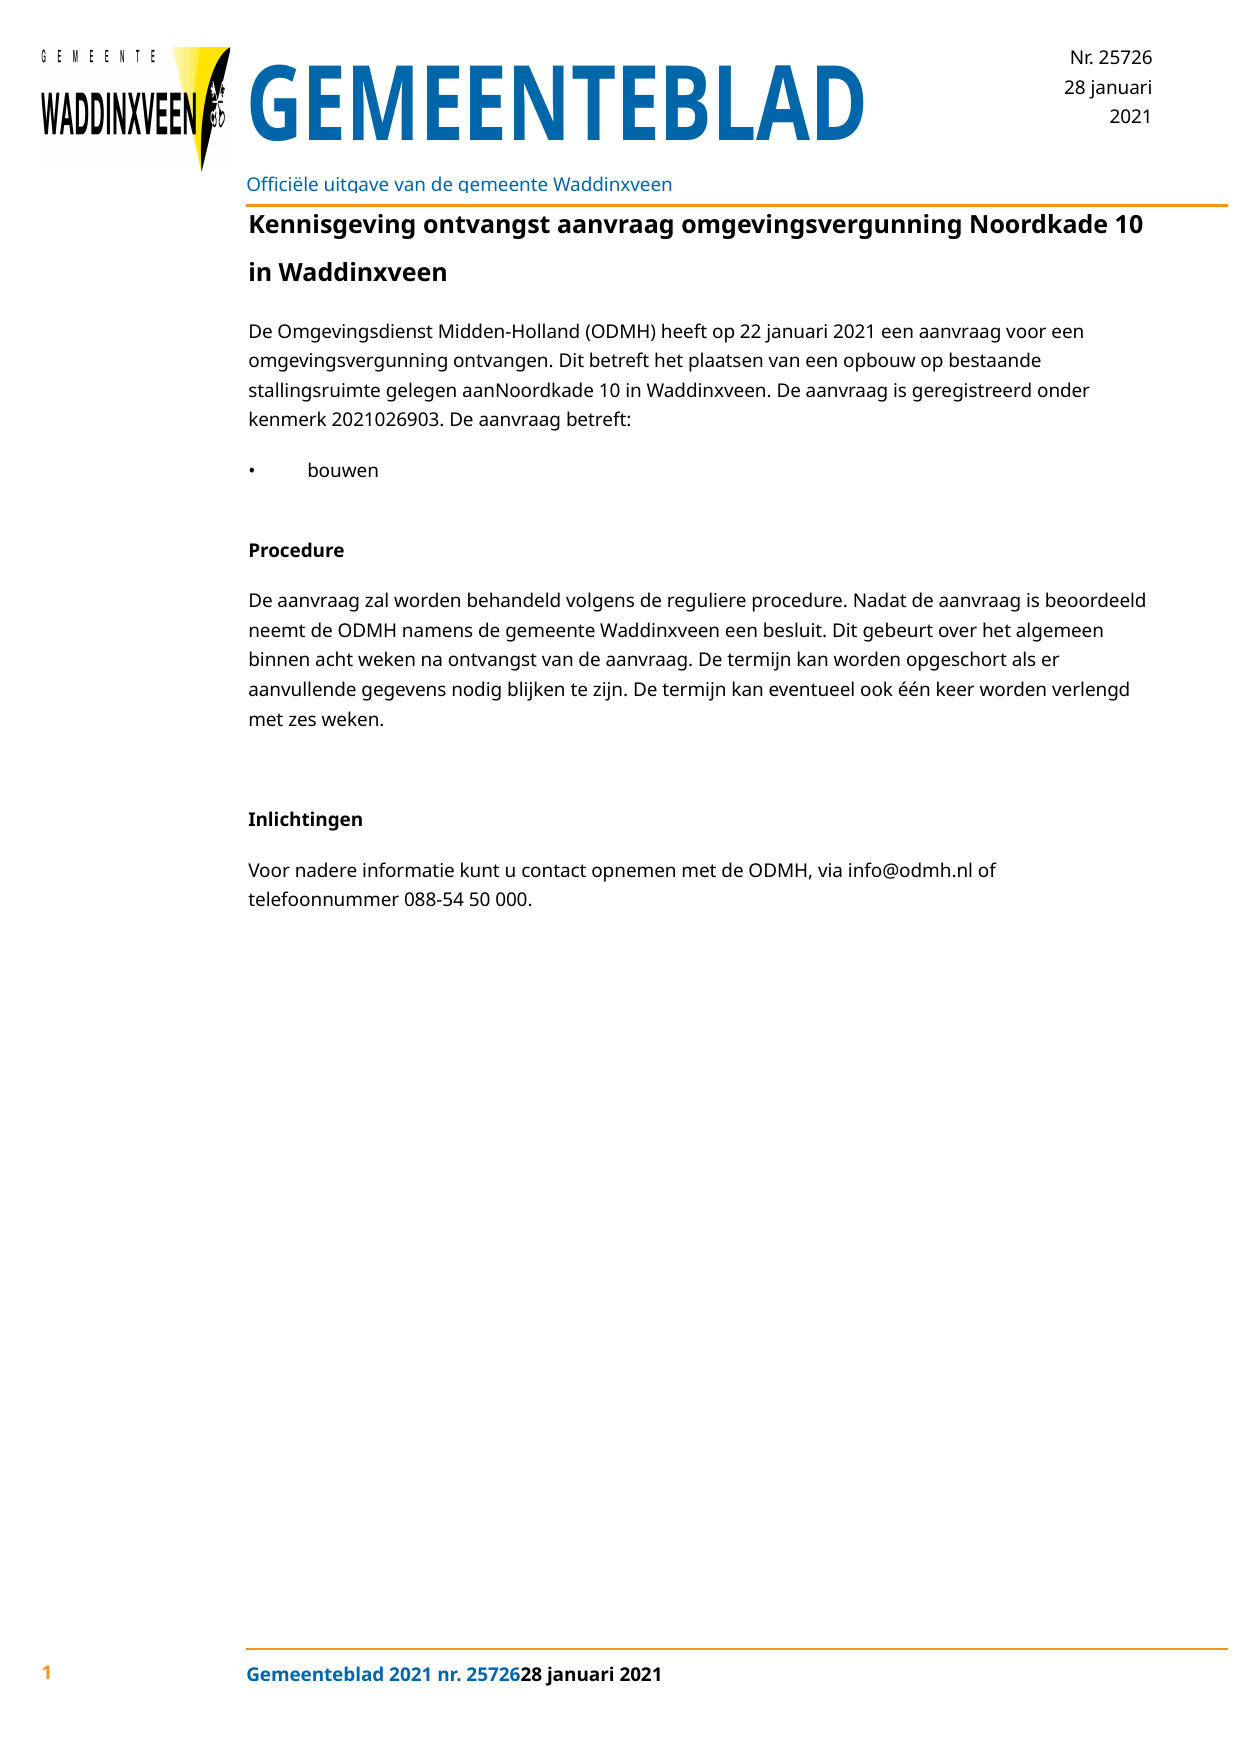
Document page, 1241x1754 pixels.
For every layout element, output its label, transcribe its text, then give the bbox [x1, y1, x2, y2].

text De Omgevingsdienst Midden-Holland (ODMH) heeft op 22 januari 2021 een aanvraag voor een omgevingsvergunning ontvangen. Dit betreft het plaatsen van een opbouw op bestaande stallingsruimte gelegen aanNoordkade 10 in Waddinxveen. De aanvraag is geregistreerd onder kenmerk 2021026903. De aanvraag betreft: [248, 318, 1152, 432]
list bouwen [248, 457, 1152, 483]
picture [41, 47, 231, 172]
text Procedure [248, 537, 1152, 563]
text Voor nadere informatie kunt u contact opnemen met de ODMH, via info@odmh.nl of telefoonnummer 088-54 50 000. [248, 857, 1152, 912]
text De aanvraag zal worden behandeld volgens de reguliere procedure. Nadat de aanvraag is beoordeeld neemt de ODMH namens de gemeente Waddinxveen een besluit. Dit gebeurt over het algemeen binnen acht weken na ontvangst van de aanvraag. De termijn kan worden opgeschort als er aanvullende gegevens nodig blijken te zijn. De termijn kan eventueel ook één keer worden verlengd met zes weken. [248, 587, 1152, 732]
text Kennisgeving ontvangst aanvraag omgevingsvergunning Noordkade 10 in Waddinxveen [248, 207, 1152, 288]
text Inlichtingen [248, 807, 1152, 832]
